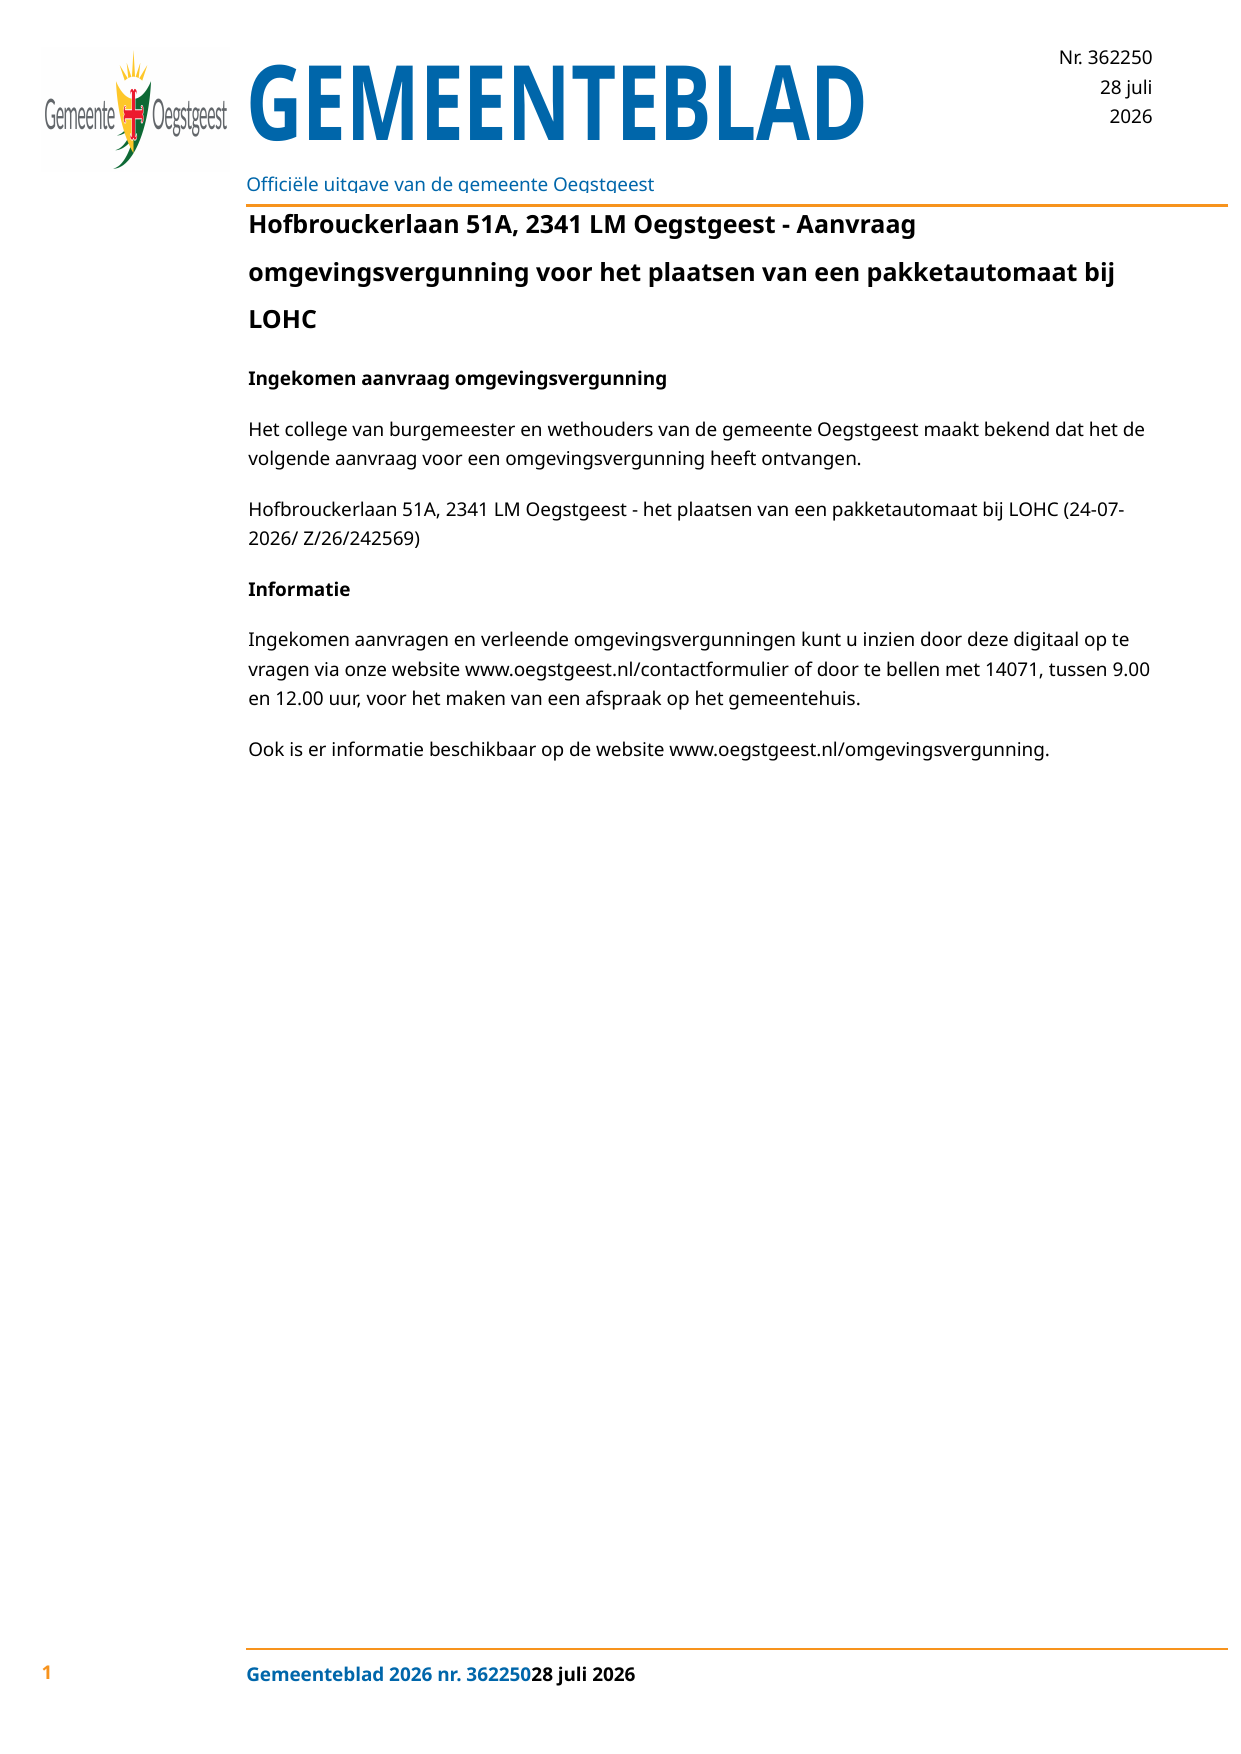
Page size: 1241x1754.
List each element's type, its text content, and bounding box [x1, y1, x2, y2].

text Het college van burgemeester en wethouders van de gemeente Oegstgeest maakt bekend dat het de volgende aanvraag voor een omgevingsvergunning heeft ontvangen. [248, 416, 1152, 471]
text Ingekomen aanvragen en verleende omgevingsvergunningen kunt u inzien door deze digitaal op te vragen via onze website www.oegstgeest.nl/contactformulier of door te bellen met 14071, tussen 9.00 en 12.00 uur, voor het maken van een afspraak op het gemeentehuis. [248, 626, 1152, 711]
text Hofbrouckerlaan 51A, 2341 LM Oegstgeest - het plaatsen van een pakketautomaat bij LOHC (24-07-2026/ Z/26/242569) [248, 496, 1152, 551]
text Ook is er informatie beschikbaar op de website www.oegstgeest.nl/omgevingsvergunning. [248, 736, 1152, 762]
text Hofbrouckerlaan 51A, 2341 LM Oegstgeest - Aanvraag omgevingsvergunning voor het plaatsen van een pakketautomaat bij LOHC [248, 207, 1152, 336]
picture [41, 47, 231, 172]
text Ingekomen aanvraag omgevingsvergunning [248, 366, 1152, 391]
text Informatie [248, 576, 1152, 602]
